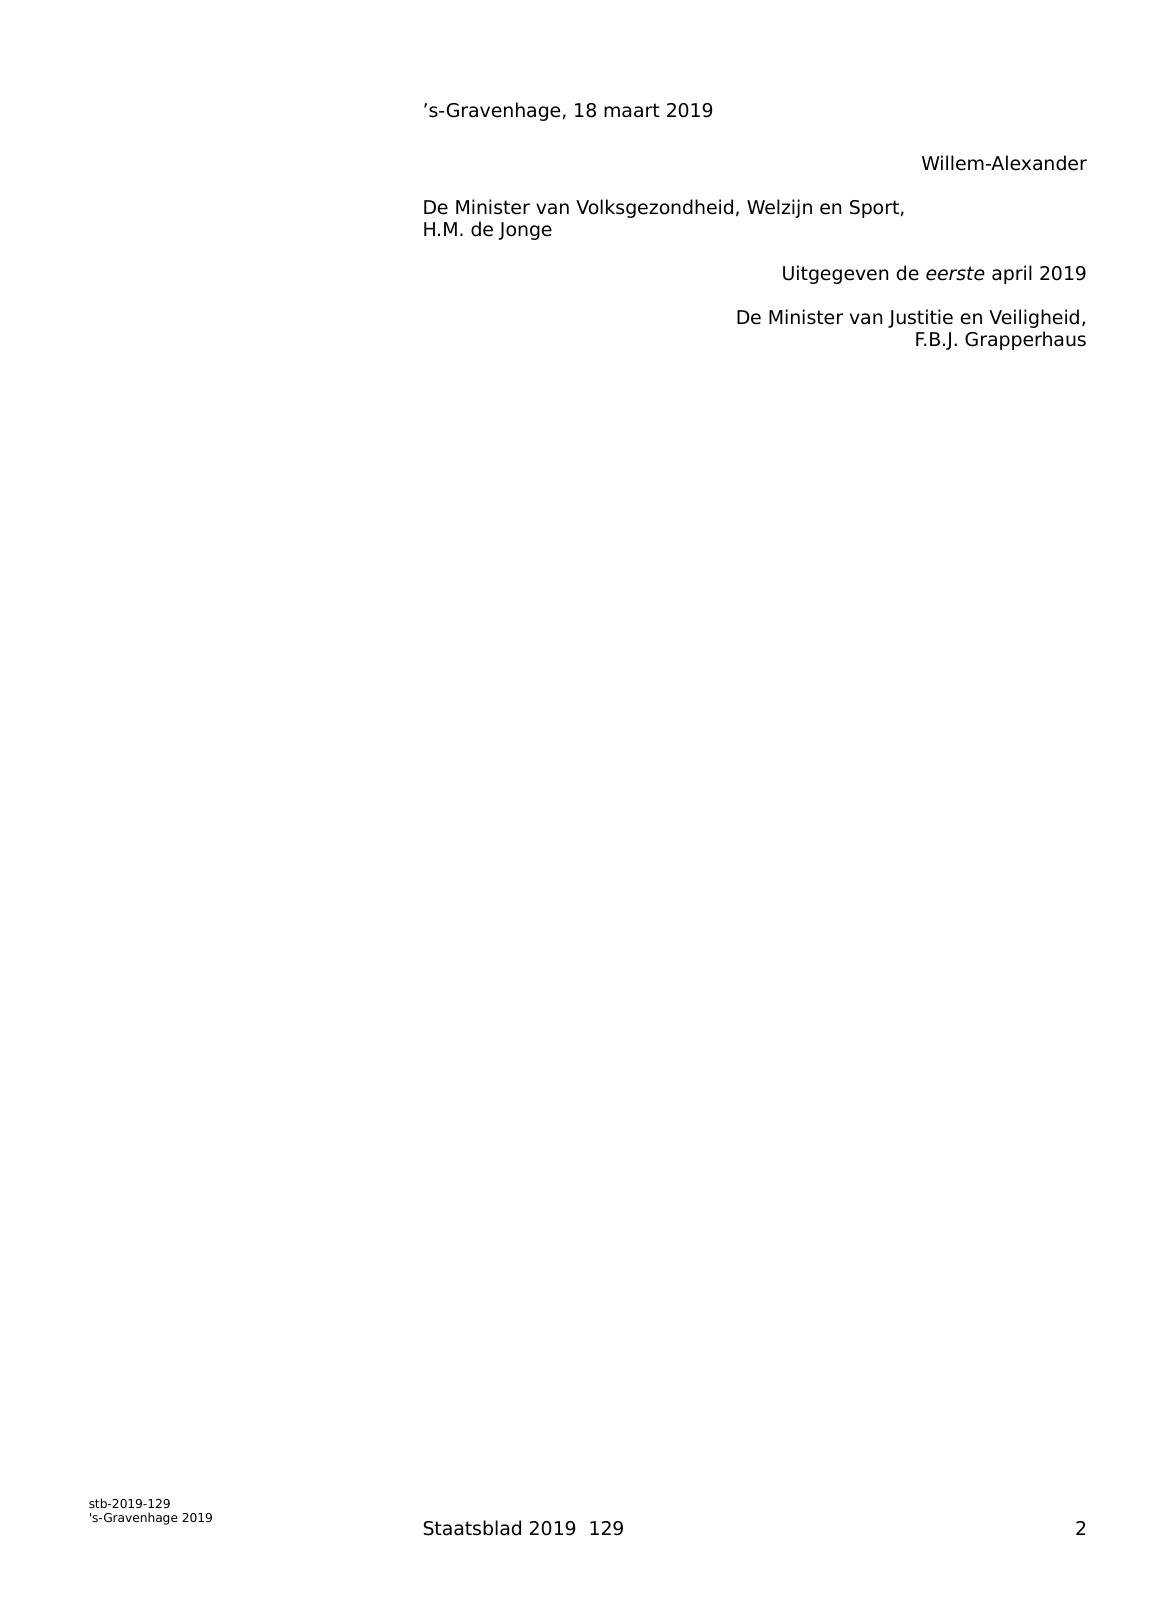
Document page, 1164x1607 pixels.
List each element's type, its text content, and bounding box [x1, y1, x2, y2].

text ’s-Gravenhage, 18 maart 2019 [422, 100, 1087, 122]
text De Minister van Volksgezondheid, Welzijn en Sport, H.M. de Jonge [422, 197, 1087, 241]
text Uitgegeven de eerste april 2019 [422, 263, 1087, 285]
text Willem-Alexander [422, 152, 1087, 174]
text stb-2019-129 [88, 1497, 323, 1511]
text 's-Gravenhage 2019 [88, 1511, 323, 1525]
text De Minister van Justitie en Veiligheid, F.B.J. Grapperhaus [422, 307, 1087, 351]
